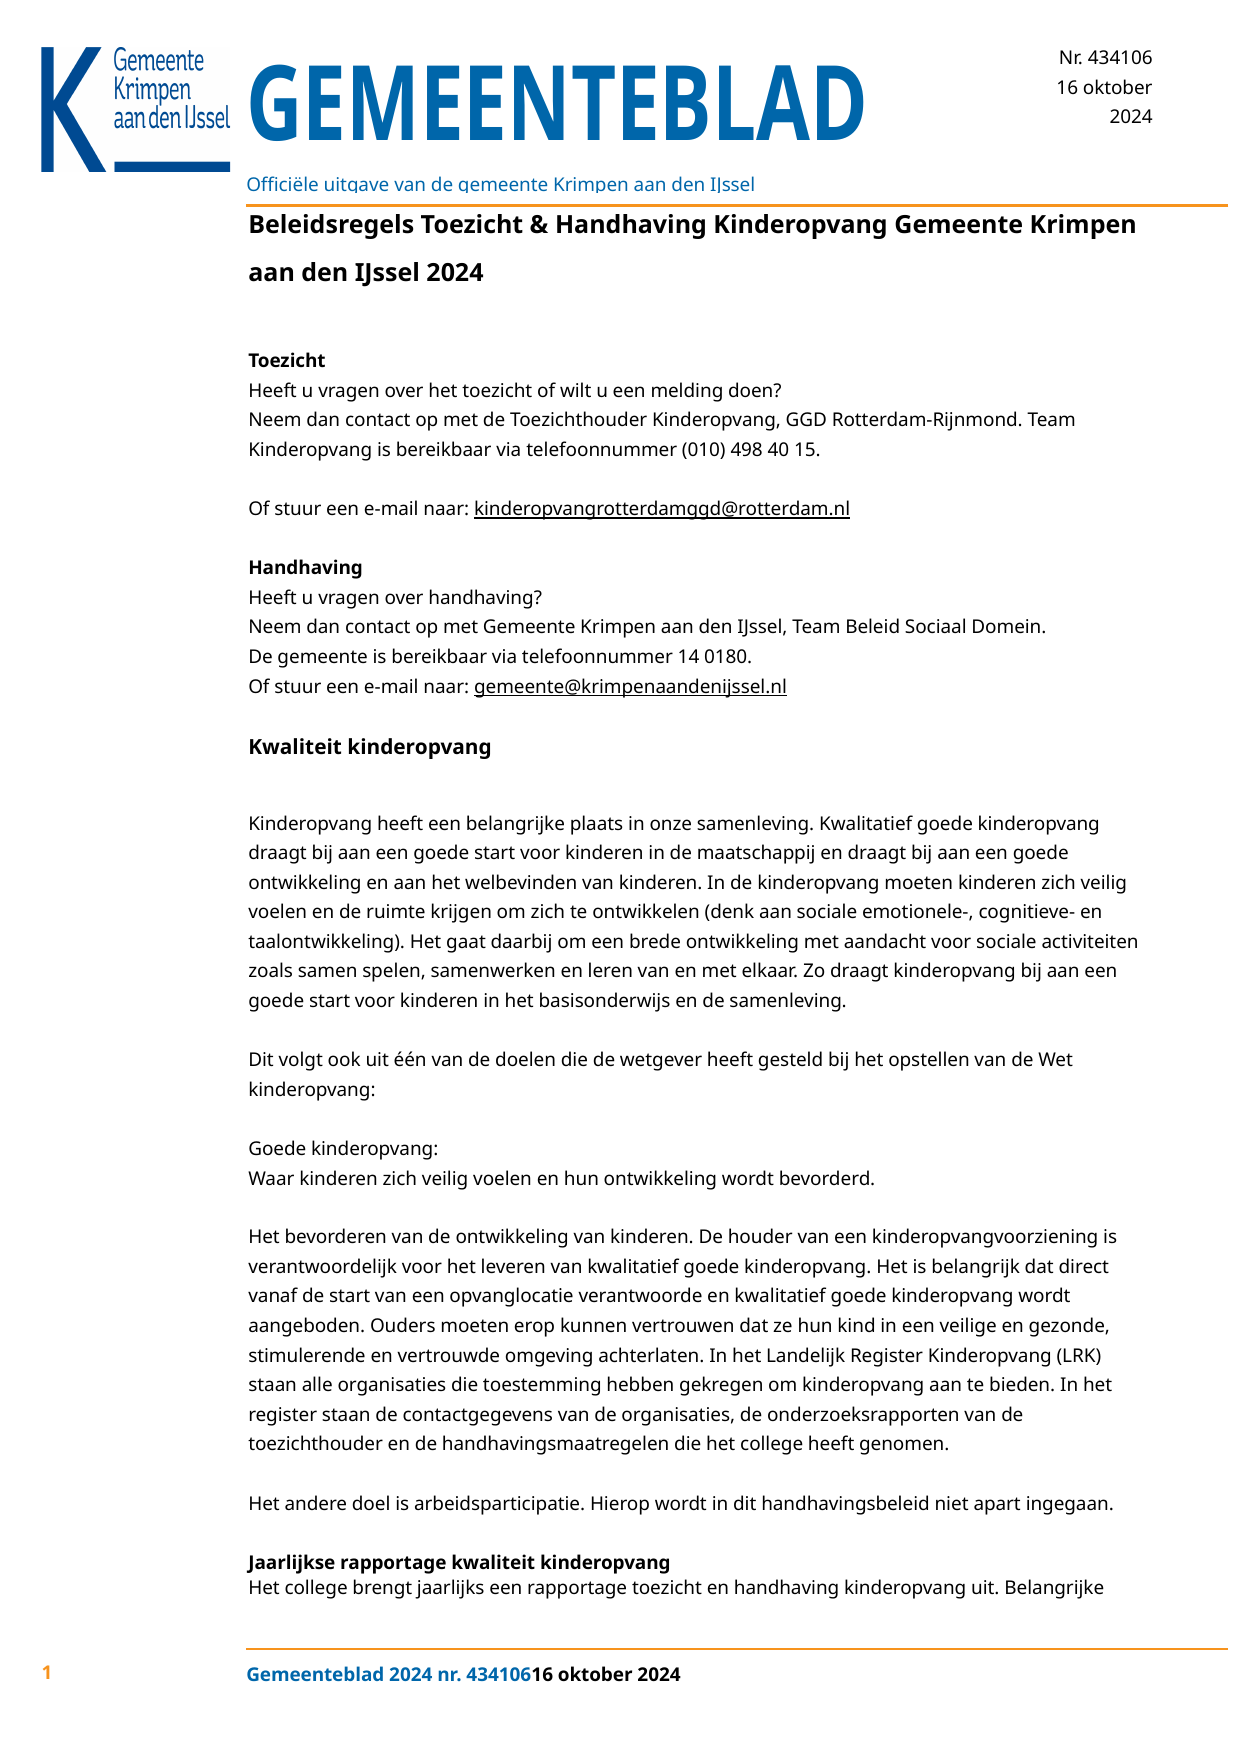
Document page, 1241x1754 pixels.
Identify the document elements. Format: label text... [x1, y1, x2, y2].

text Handhaving [248, 554, 1152, 580]
table_header Goede kinderopvang: Waar kinderen zich veilig voelen en hun ontwikkeling wordt bevorderd. [248, 1135, 1152, 1191]
text Het bevorderen van de ontwikkeling van kinderen. De houder van een kinderopvangvoorziening is verantwoordelijk voor het leveren van kwalitatief goede kinderopvang. Het is belangrijk dat direct vanaf de start van een opvanglocatie verantwoorde en kwalitatief goede kinderopvang wordt aangeboden. Ouders moeten erop kunnen vertrouwen dat ze hun kind in een veilige en gezonde, stimulerende en vertrouwde omgeving achterlaten. In het Landelijk Register Kinderopvang (LRK) staan alle organisaties die toestemming hebben gekregen om kinderopvang aan te bieden. In het register staan de contactgegevens van de organisaties, de onderzoeksrapporten van de toezichthouder en de handhavingsmaatregelen die het college heeft genomen. [248, 1223, 1152, 1456]
picture [41, 47, 231, 172]
text Dit volgt ook uit één van de doelen die de wetgever heeft gesteld bij het opstellen van de Wet kinderopvang: [248, 1046, 1152, 1102]
text Of stuur een e-mail naar: kinderopvangrotterdamggd@rotterdam.nl [248, 495, 1152, 521]
text Of stuur een e-mail naar: gemeente@krimpenaandenijssel.nl [248, 673, 1152, 699]
text Beleidsregels Toezicht & Handhaving Kinderopvang Gemeente Krimpen aan den IJssel 2024 [248, 207, 1152, 288]
text Het college brengt jaarlijks een rapportage toezicht en handhaving kinderopvang uit. Belangrijke [248, 1574, 1152, 1600]
text Neem dan contact op met Gemeente Krimpen aan den IJssel, Team Beleid Sociaal Domein. [248, 614, 1152, 639]
text Kinderopvang heeft een belangrijke plaats in onze samenleving. Kwalitatief goede kinderopvang draagt bij aan een goede start voor kinderen in de maatschappij en draagt bij aan een goede ontwikkeling en aan het welbevinden van kinderen. In de kinderopvang moeten kinderen zich veilig voelen en de ruimte krijgen om zich te ontwikkelen (denk aan sociale emotionele-, cognitieve- en taalontwikkeling). Het gaat daarbij om een brede ontwikkeling met aandacht voor sociale activiteiten zoals samen spelen, samenwerken en leren van en met elkaar. Zo draagt kinderopvang bij aan een goede start voor kinderen in het basisonderwijs en de samenleving. [248, 810, 1152, 1013]
text Neem dan contact op met de Toezichthouder Kinderopvang, GGD Rotterdam-Rijnmond. Team Kinderopvang is bereikbaar via telefoonnummer (010) 498 40 15. [248, 407, 1152, 462]
text Heeft u vragen over het toezicht of wilt u een melding doen? [248, 377, 1152, 403]
text Het andere doel is arbeidsparticipatie. Hierop wordt in dit handhavingsbeleid niet apart ingegaan. [248, 1490, 1152, 1515]
text Toezicht [248, 347, 1152, 373]
text De gemeente is bereikbaar via telefoonnummer 14 0180. [248, 643, 1152, 669]
text Heeft u vragen over handhaving? [248, 584, 1152, 610]
text Kwaliteit kinderopvang [248, 732, 1152, 761]
text Jaarlijkse rapportage kwaliteit kinderopvang [248, 1549, 1152, 1574]
